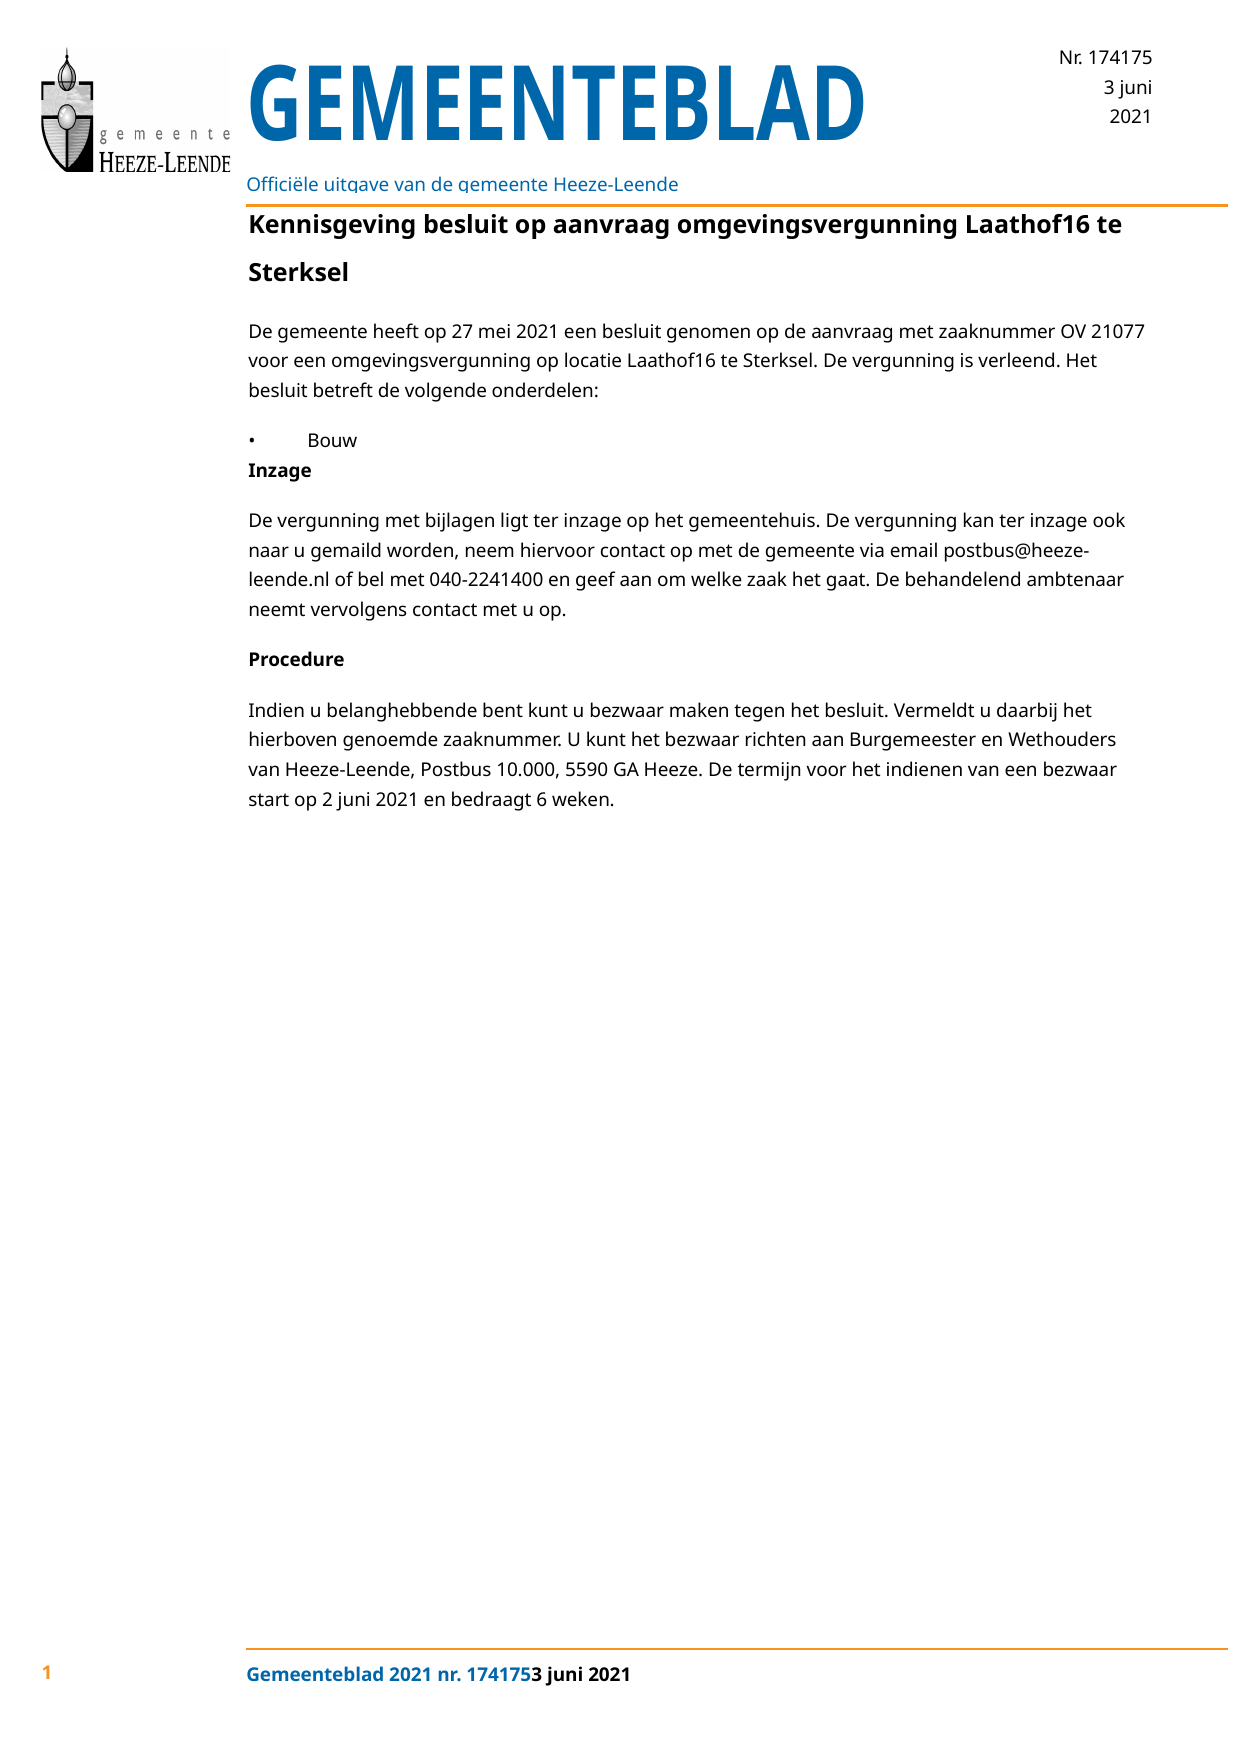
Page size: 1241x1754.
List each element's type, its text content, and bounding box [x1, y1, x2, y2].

text Inzage [248, 457, 1152, 483]
text De vergunning met bijlagen ligt ter inzage op het gemeentehuis. De vergunning kan ter inzage ook naar u gemaild worden, neem hiervoor contact op met de gemeente via email postbus@heeze-leende.nl of bel met 040-2241400 en geef aan om welke zaak het gaat. De behandelend ambtenaar neemt vervolgens contact met u op. [248, 507, 1152, 622]
text De gemeente heeft op 27 mei 2021 een besluit genomen op de aanvraag met zaaknummer OV 21077 voor een omgevingsvergunning op locatie Laathof16 te Sterksel. De vergunning is verleend. Het besluit betreft de volgende onderdelen: [248, 318, 1152, 403]
text Indien u belanghebbende bent kunt u bezwaar maken tegen het besluit. Vermeldt u daarbij het hierboven genoemde zaaknummer. U kunt het bezwaar richten aan Burgemeester en Wethouders van Heeze-Leende, Postbus 10.000, 5590 GA Heeze. De termijn voor het indienen van een bezwaar start op 2 juni 2021 en bedraagt 6 weken. [248, 697, 1152, 812]
text Procedure [248, 647, 1152, 672]
list Bouw [248, 427, 1152, 453]
text Kennisgeving besluit op aanvraag omgevingsvergunning Laathof16 te Sterksel [248, 207, 1152, 288]
picture [41, 47, 231, 172]
